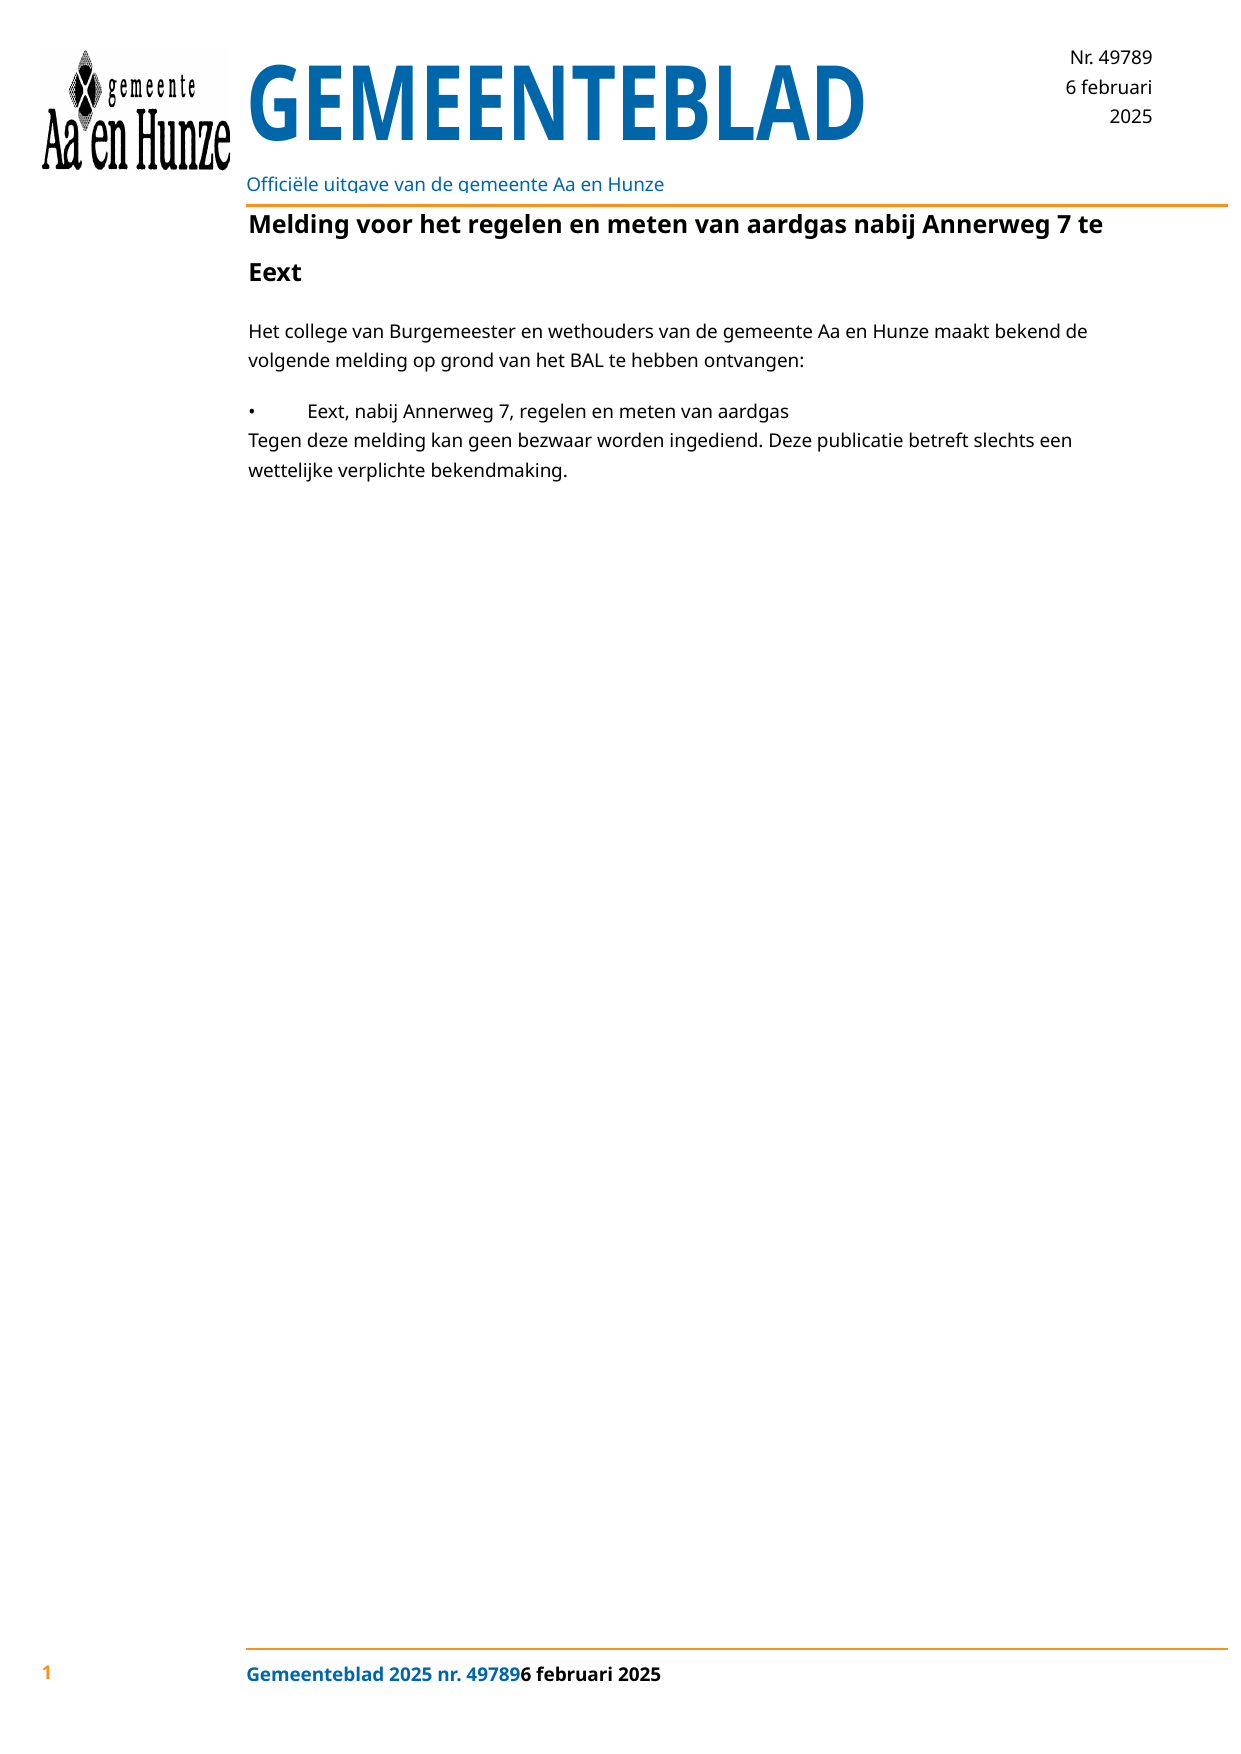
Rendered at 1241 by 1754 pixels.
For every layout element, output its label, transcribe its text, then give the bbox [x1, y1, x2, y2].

picture [41, 47, 231, 172]
text Het college van Burgemeester en wethouders van de gemeente Aa en Hunze maakt bekend de volgende melding op grond van het BAL te hebben ontvangen: [248, 318, 1152, 373]
text Tegen deze melding kan geen bezwaar worden ingediend. Deze publicatie betreft slechts een wettelijke verplichte bekendmaking. [248, 427, 1152, 483]
text Melding voor het regelen en meten van aardgas nabij Annerweg 7 te Eext [248, 207, 1152, 288]
list Eext, nabij Annerweg 7, regelen en meten van aardgas [248, 398, 1152, 424]
